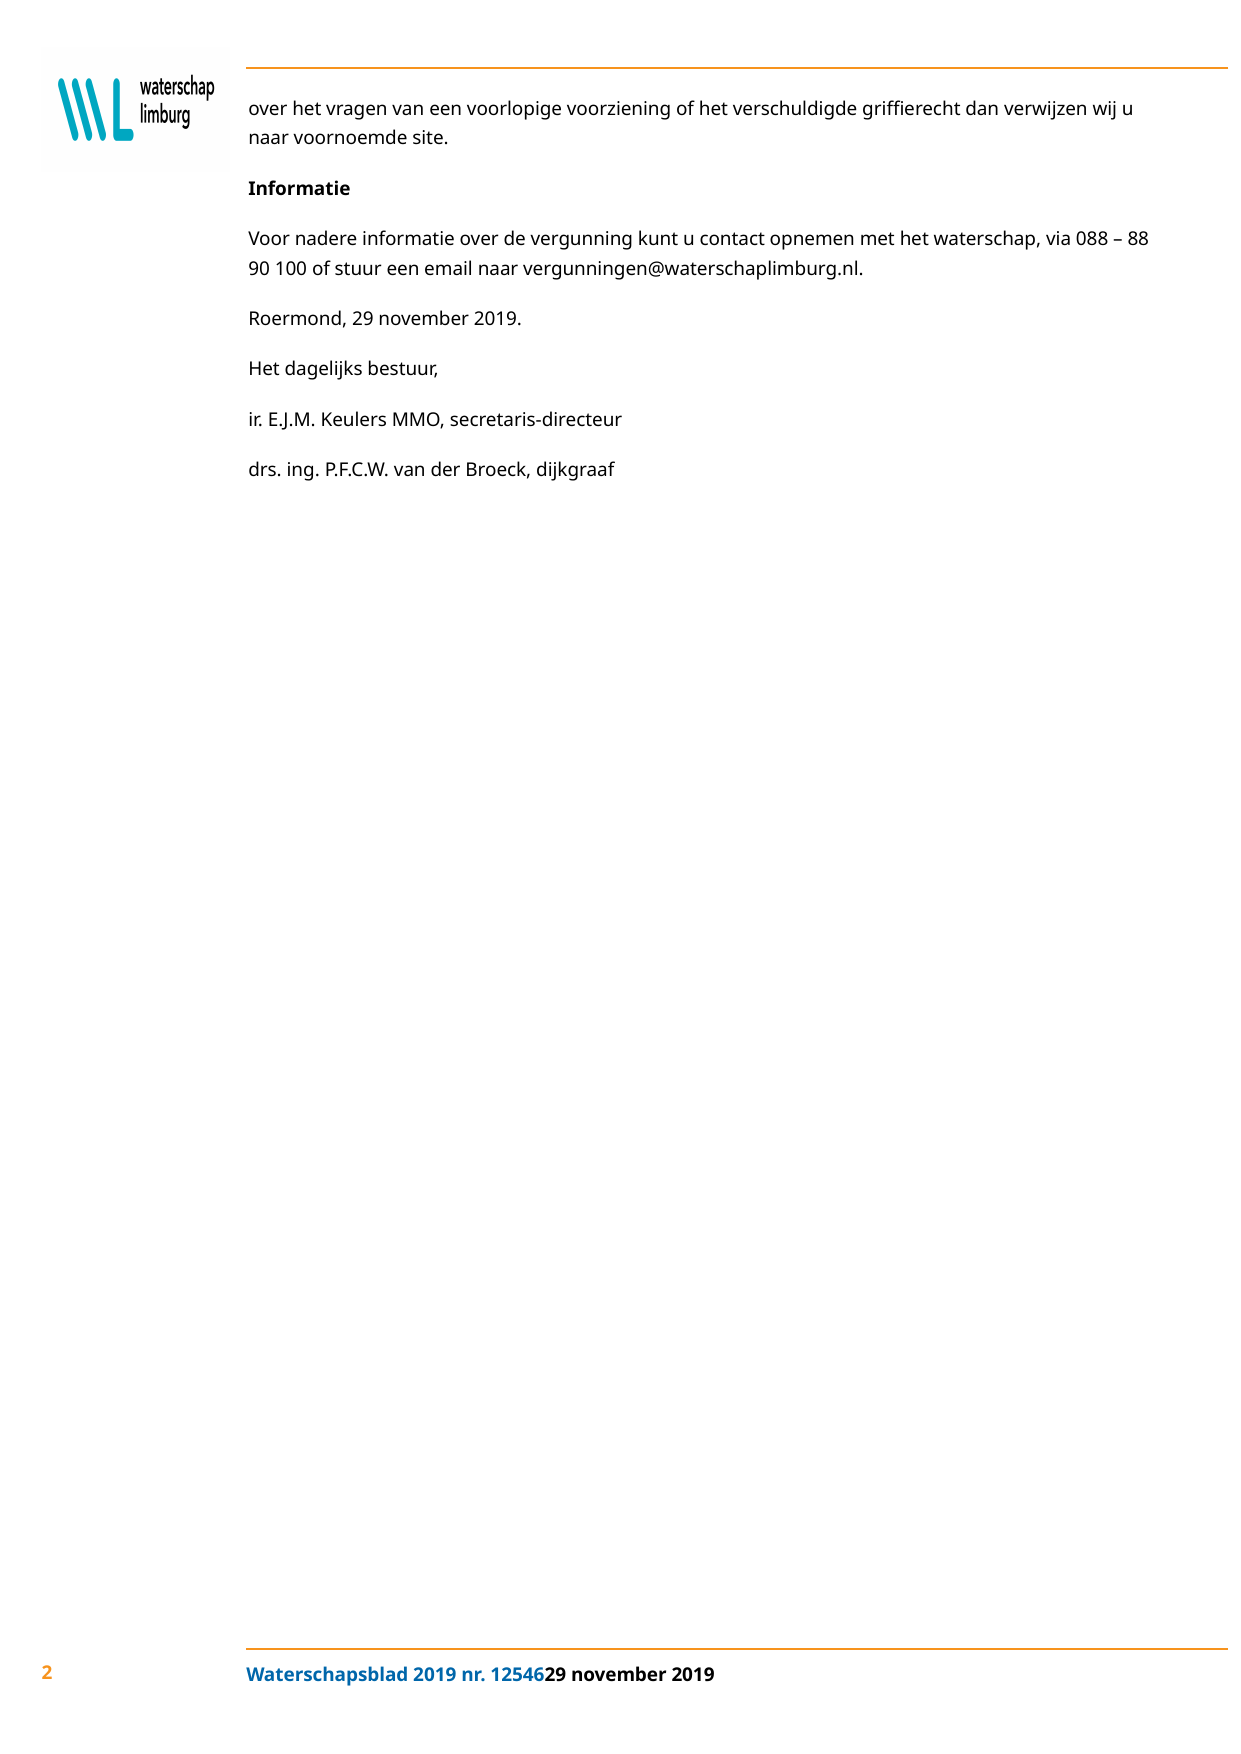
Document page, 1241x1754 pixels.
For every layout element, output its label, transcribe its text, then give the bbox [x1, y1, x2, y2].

text drs. ing. P.F.C.W. van der Broeck, dijkgraaf [248, 456, 1152, 482]
text Roermond, 29 november 2019. [248, 305, 1152, 331]
picture [41, 47, 231, 172]
text Het dagelijks bestuur, [248, 356, 1152, 381]
text over het vragen van een voorlopige voorziening of het verschuldigde griffierecht dan verwijzen wij u naar voornoemde site. [248, 95, 1152, 150]
text ir. E.J.M. Keulers MMO, secretaris-directeur [248, 406, 1152, 432]
text Informatie [248, 175, 1152, 201]
text Voor nadere informatie over de vergunning kunt u contact opnemen met het waterschap, via 088 – 88 90 100 of stuur een email naar vergunningen@waterschaplimburg.nl. [248, 225, 1152, 281]
